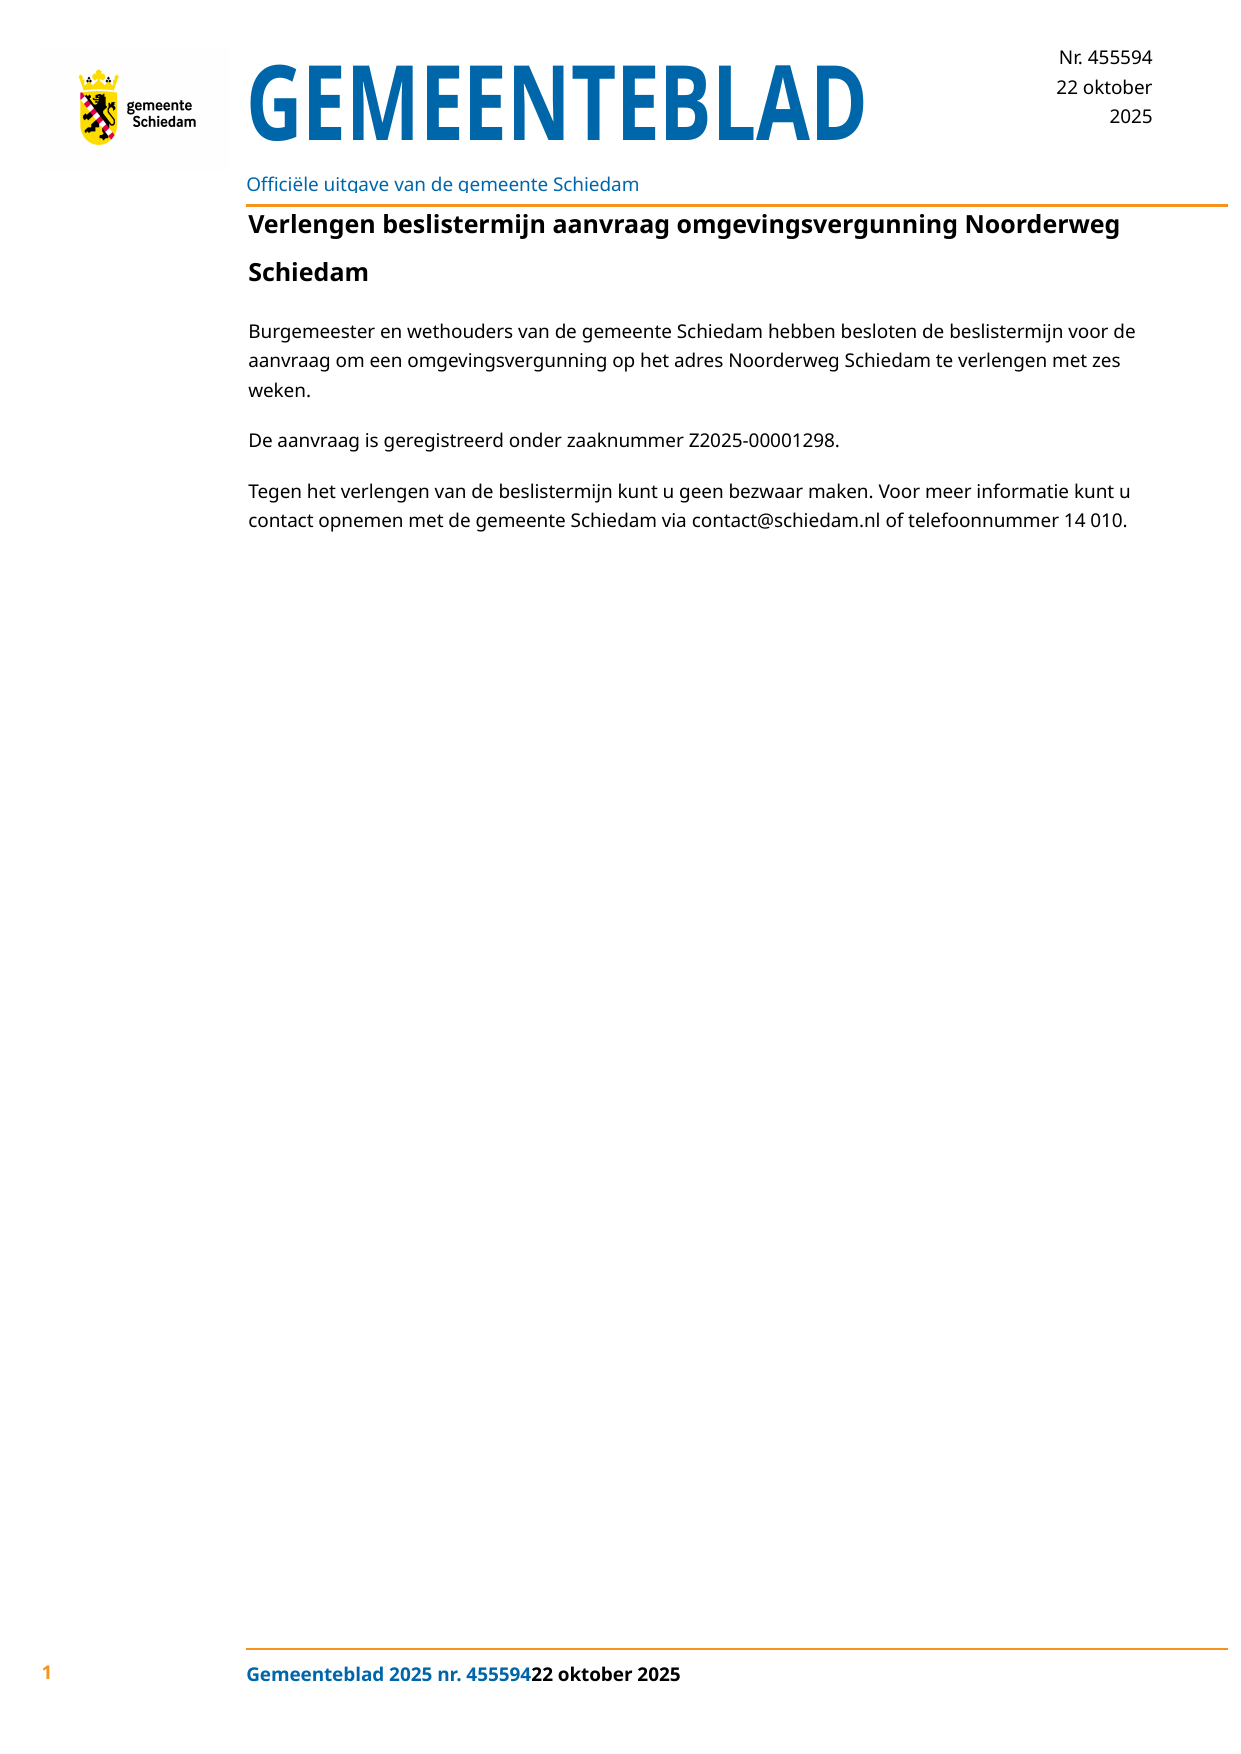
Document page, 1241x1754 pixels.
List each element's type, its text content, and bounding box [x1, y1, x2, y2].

text Verlengen beslistermijn aanvraag omgevingsvergunning Noorderweg Schiedam [248, 207, 1152, 288]
text Burgemeester en wethouders van de gemeente Schiedam hebben besloten de beslistermijn voor de aanvraag om een omgevingsvergunning op het adres Noorderweg Schiedam te verlengen met zes weken. [248, 318, 1152, 403]
text Tegen het verlengen van de beslistermijn kunt u geen bezwaar maken. Voor meer informatie kunt u contact opnemen met de gemeente Schiedam via contact@schiedam.nl of telefoonnummer 14 010. [248, 478, 1152, 533]
text De aanvraag is geregistreerd onder zaaknummer Z2025-00001298. [248, 427, 1152, 453]
picture [41, 47, 231, 172]
